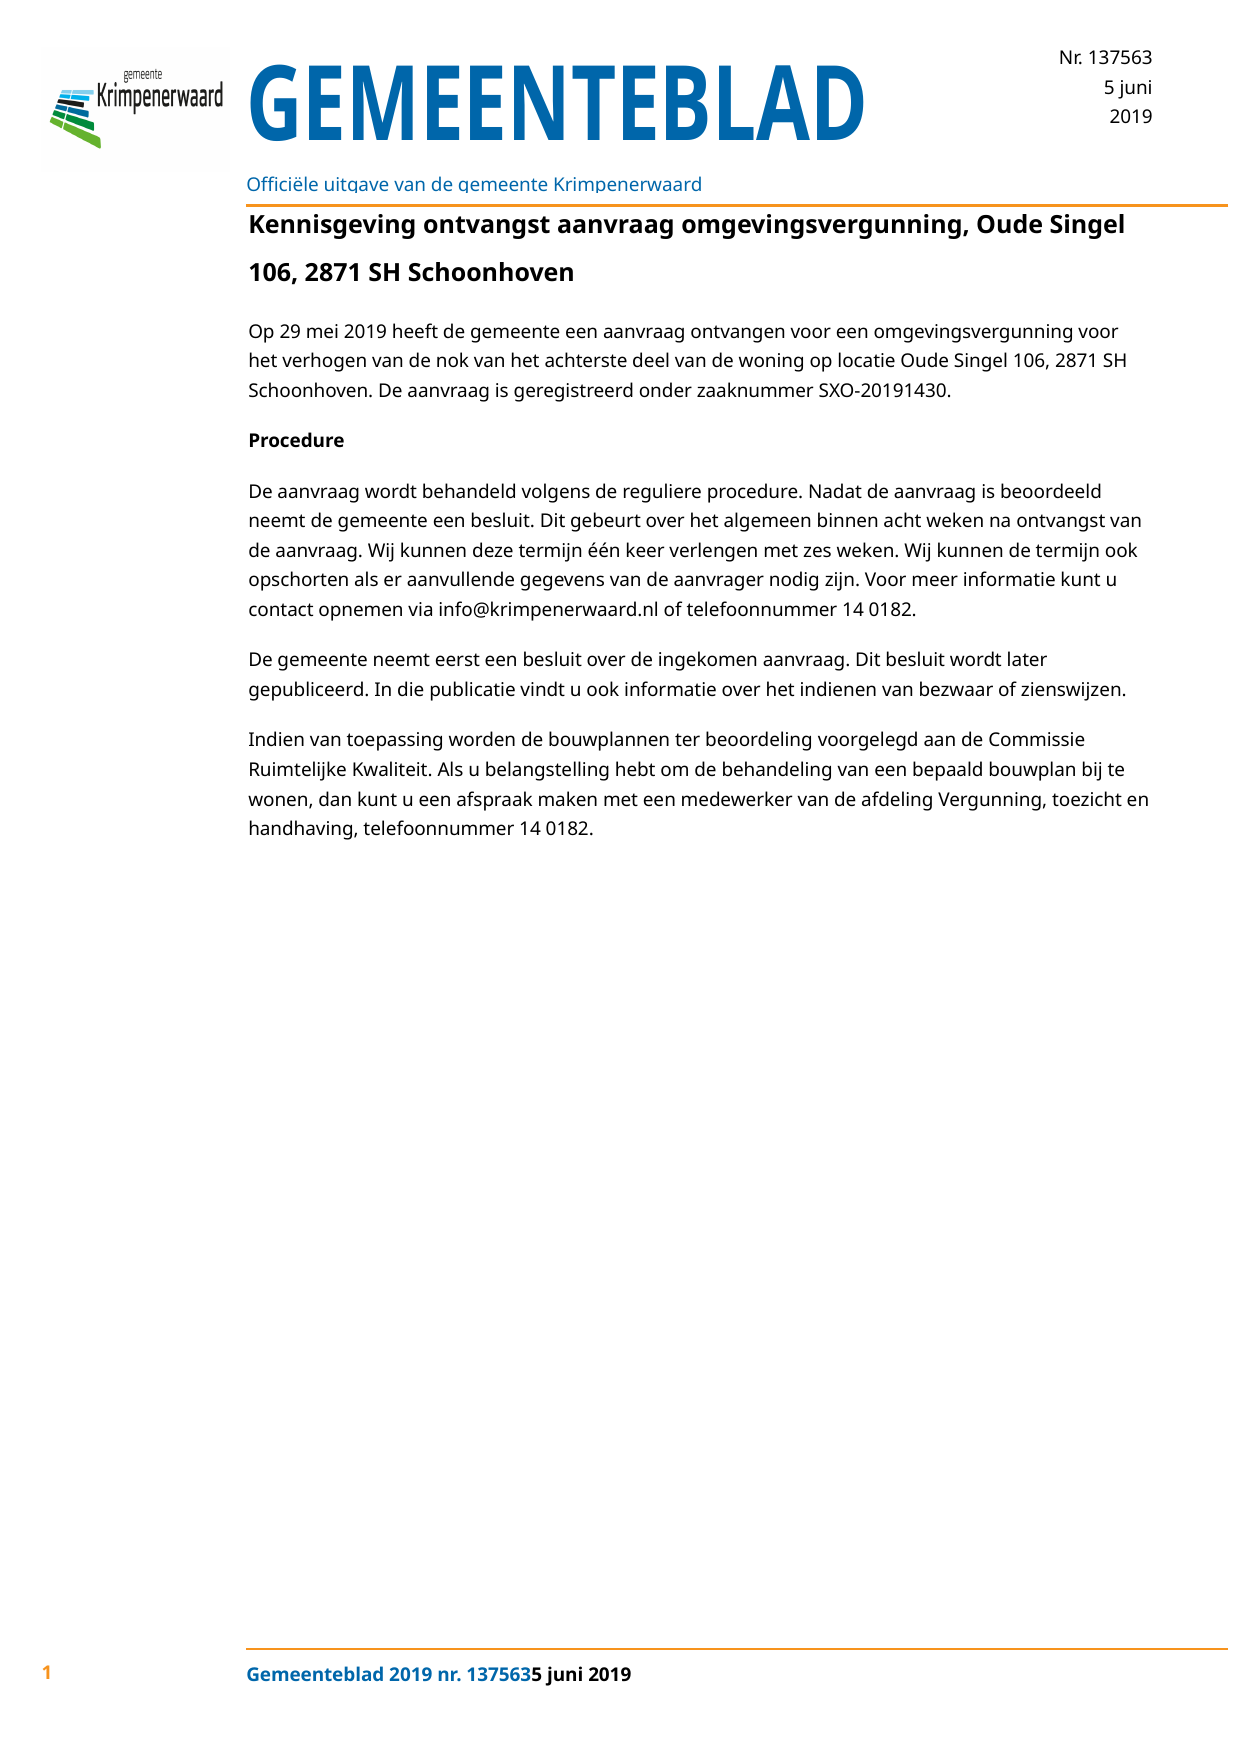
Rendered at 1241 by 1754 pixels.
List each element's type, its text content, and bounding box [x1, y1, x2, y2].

text De gemeente neemt eerst een besluit over de ingekomen aanvraag. Dit besluit wordt later gepubliceerd. In die publicatie vindt u ook informatie over het indienen van bezwaar of zienswijzen. [248, 647, 1152, 702]
text Op 29 mei 2019 heeft de gemeente een aanvraag ontvangen voor een omgevingsvergunning voor het verhogen van de nok van het achterste deel van de woning op locatie Oude Singel 106, 2871 SH Schoonhoven. De aanvraag is geregistreerd onder zaaknummer SXO-20191430. [248, 318, 1152, 403]
text Indien van toepassing worden de bouwplannen ter beoordeling voorgelegd aan de Commissie Ruimtelijke Kwaliteit. Als u belangstelling hebt om de behandeling van een bepaald bouwplan bij te wonen, dan kunt u een afspraak maken met een medewerker van de afdeling Vergunning, toezicht en handhaving, telefoonnummer 14 0182. [248, 727, 1152, 841]
text Kennisgeving ontvangst aanvraag omgevingsvergunning, Oude Singel 106, 2871 SH Schoonhoven [248, 207, 1152, 288]
picture [41, 47, 231, 172]
text De aanvraag wordt behandeld volgens de reguliere procedure. Nadat de aanvraag is beoordeeld neemt de gemeente een besluit. Dit gebeurt over het algemeen binnen acht weken na ontvangst van de aanvraag. Wij kunnen deze termijn één keer verlengen met zes weken. Wij kunnen de termijn ook opschorten als er aanvullende gegevens van de aanvrager nodig zijn. Voor meer informatie kunt u contact opnemen via info@krimpenerwaard.nl of telefoonnummer 14 0182. [248, 478, 1152, 622]
text Procedure [248, 427, 1152, 453]
